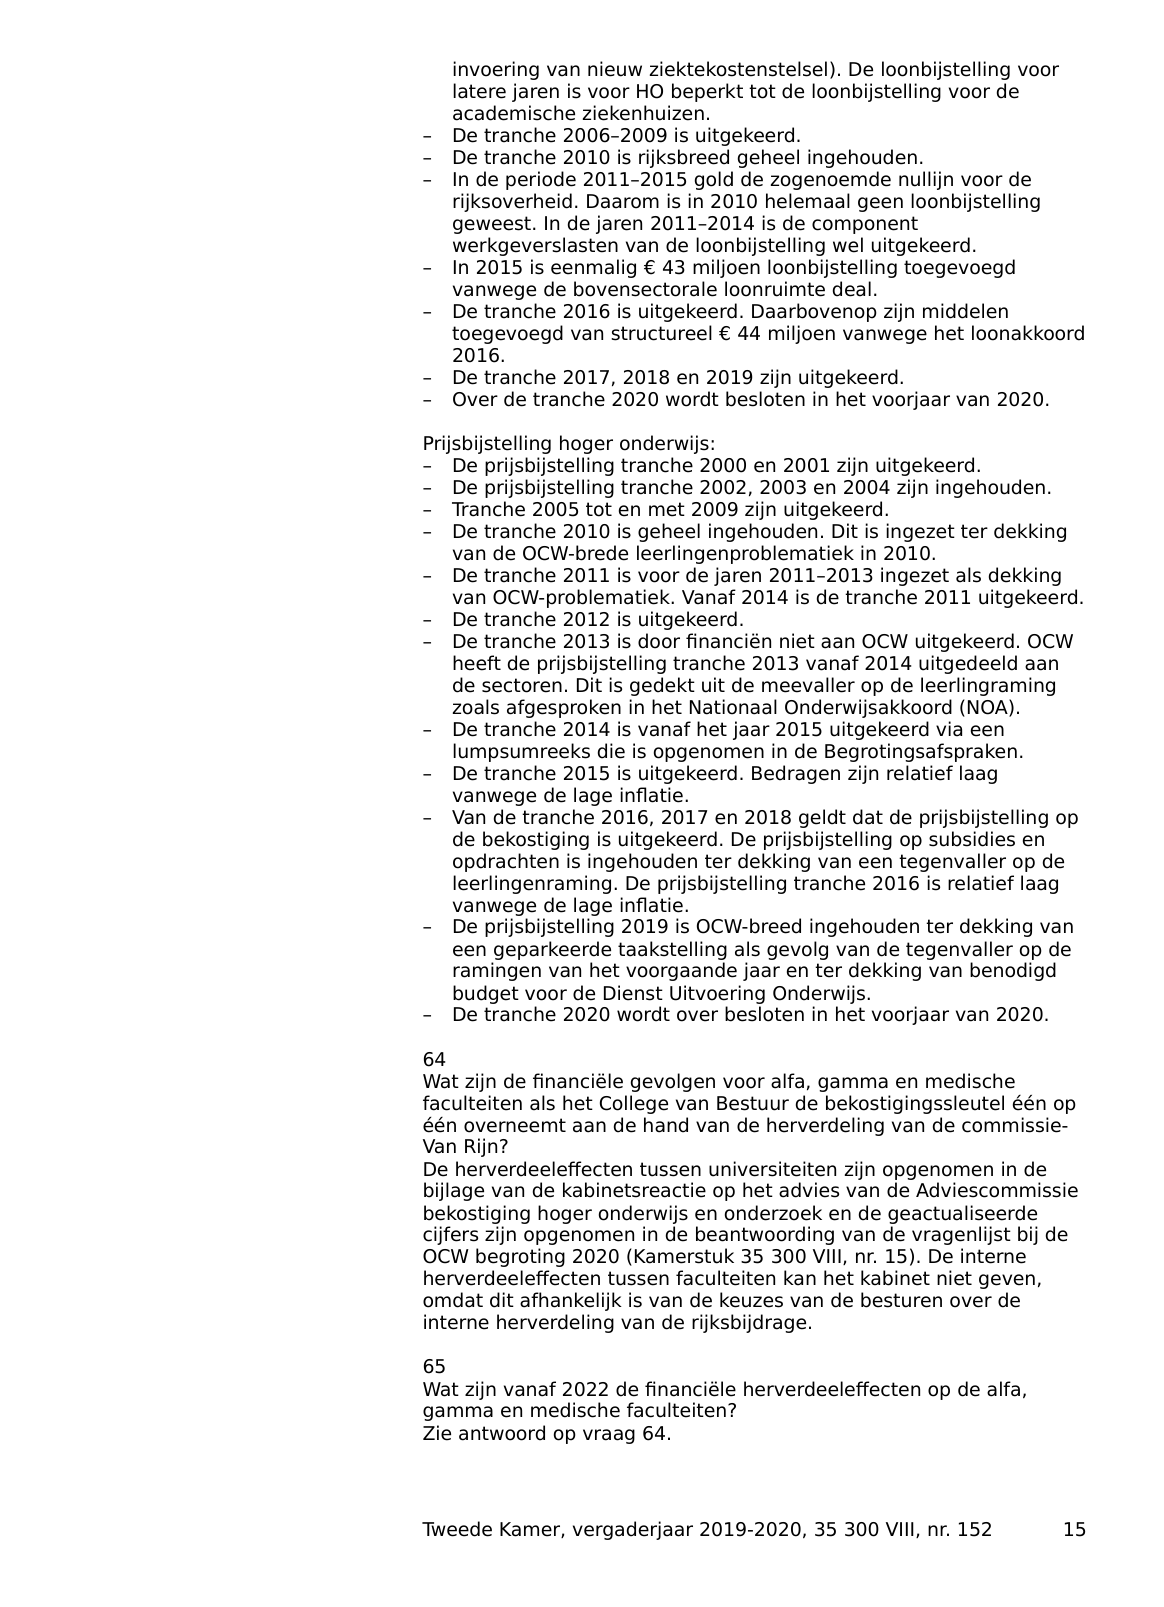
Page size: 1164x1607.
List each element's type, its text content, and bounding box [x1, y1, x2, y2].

text – Tranche 2005 tot en met 2009 zijn uitgekeerd. [422, 499, 1087, 521]
text – De prijsbijstelling 2019 is OCW-breed ingehouden ter dekking van een geparkeerde taakstelling als gevolg van de tegenvaller op de ramingen van het voorgaande jaar en ter dekking van benodigd budget voor de Dienst Uitvoering Onderwijs. [422, 916, 1087, 1004]
text – Van de tranche 2016, 2017 en 2018 geldt dat de prijsbijstelling op de bekostiging is uitgekeerd. De prijsbijstelling op subsidies en opdrachten is ingehouden ter dekking van een tegenvaller op de leerlingenraming. De prijsbijstelling tranche 2016 is relatief laag vanwege de lage inflatie. [422, 807, 1087, 916]
text – De tranche 2010 is rijksbreed geheel ingehouden. [422, 147, 1087, 169]
text – De tranche 2013 is door financiën niet aan OCW uitgekeerd. OCW heeft de prijsbijstelling tranche 2013 vanaf 2014 uitgedeeld aan de sectoren. Dit is gedekt uit de meevaller op de leerlingraming zoals afgesproken in het Nationaal Onderwijsakkoord (NOA). [422, 631, 1087, 719]
text – De tranche 2014 is vanaf het jaar 2015 uitgekeerd via een lumpsumreeks die is opgenomen in de Begrotingsafspraken. [422, 719, 1087, 763]
text – De tranche 2010 is geheel ingehouden. Dit is ingezet ter dekking van de OCW-brede leerlingenproblematiek in 2010. [422, 521, 1087, 565]
text – De prijsbijstelling tranche 2000 en 2001 zijn uitgekeerd. [422, 455, 1087, 477]
text 65 [422, 1356, 1087, 1378]
text – De tranche 2015 is uitgekeerd. Bedragen zijn relatief laag vanwege de lage inflatie. [422, 763, 1087, 807]
text – De tranche 2017, 2018 en 2019 zijn uitgekeerd. [422, 367, 1087, 389]
text invoering van nieuw ziektekostenstelsel). De loonbijstelling voor latere jaren is voor HO beperkt tot de loonbijstelling voor de academische ziekenhuizen. [422, 59, 1087, 125]
text – Over de tranche 2020 wordt besloten in het voorjaar van 2020. [422, 389, 1087, 411]
text – In de periode 2011–2015 gold de zogenoemde nullijn voor de rijksoverheid. Daarom is in 2010 helemaal geen loonbijstelling geweest. In de jaren 2011–2014 is de component werkgeverslasten van de loonbijstelling wel uitgekeerd. [422, 169, 1087, 257]
text – De tranche 2012 is uitgekeerd. [422, 609, 1087, 631]
text Wat zijn vanaf 2022 de financiële herverdeeleffecten op de alfa, gamma en medische faculteiten? [422, 1378, 1087, 1422]
text – In 2015 is eenmalig € 43 miljoen loonbijstelling toegevoegd vanwege de bovensectorale loonruimte deal. [422, 257, 1087, 301]
text Wat zijn de financiële gevolgen voor alfa, gamma en medische faculteiten als het College van Bestuur de bekostigingssleutel één op één overneemt aan de hand van de herverdeling van de commissie-Van Rijn? [422, 1071, 1087, 1158]
text – De prijsbijstelling tranche 2002, 2003 en 2004 zijn ingehouden. [422, 477, 1087, 499]
text – De tranche 2016 is uitgekeerd. Daarbovenop zijn middelen toegevoegd van structureel € 44 miljoen vanwege het loonakkoord 2016. [422, 301, 1087, 367]
text – De tranche 2020 wordt over besloten in het voorjaar van 2020. [422, 1004, 1087, 1026]
text – De tranche 2006–2009 is uitgekeerd. [422, 125, 1087, 147]
text Zie antwoord op vraag 64. [422, 1422, 1087, 1444]
text De herverdeeleffecten tussen universiteiten zijn opgenomen in de bijlage van de kabinetsreactie op het advies van de Adviescommissie bekostiging hoger onderwijs en onderzoek en de geactualiseerde cijfers zijn opgenomen in de beantwoording van de vragenlijst bij de OCW begroting 2020 (Kamerstuk 35 300 VIII, nr. 15). De interne herverdeeleffecten tussen faculteiten kan het kabinet niet geven, omdat dit afhankelijk is van de keuzes van de besturen over de interne herverdeling van de rijksbijdrage. [422, 1158, 1087, 1334]
text – De tranche 2011 is voor de jaren 2011–2013 ingezet als dekking van OCW-problematiek. Vanaf 2014 is de tranche 2011 uitgekeerd. [422, 565, 1087, 609]
text 64 [422, 1048, 1087, 1071]
text Prijsbijstelling hoger onderwijs: [422, 433, 1087, 455]
